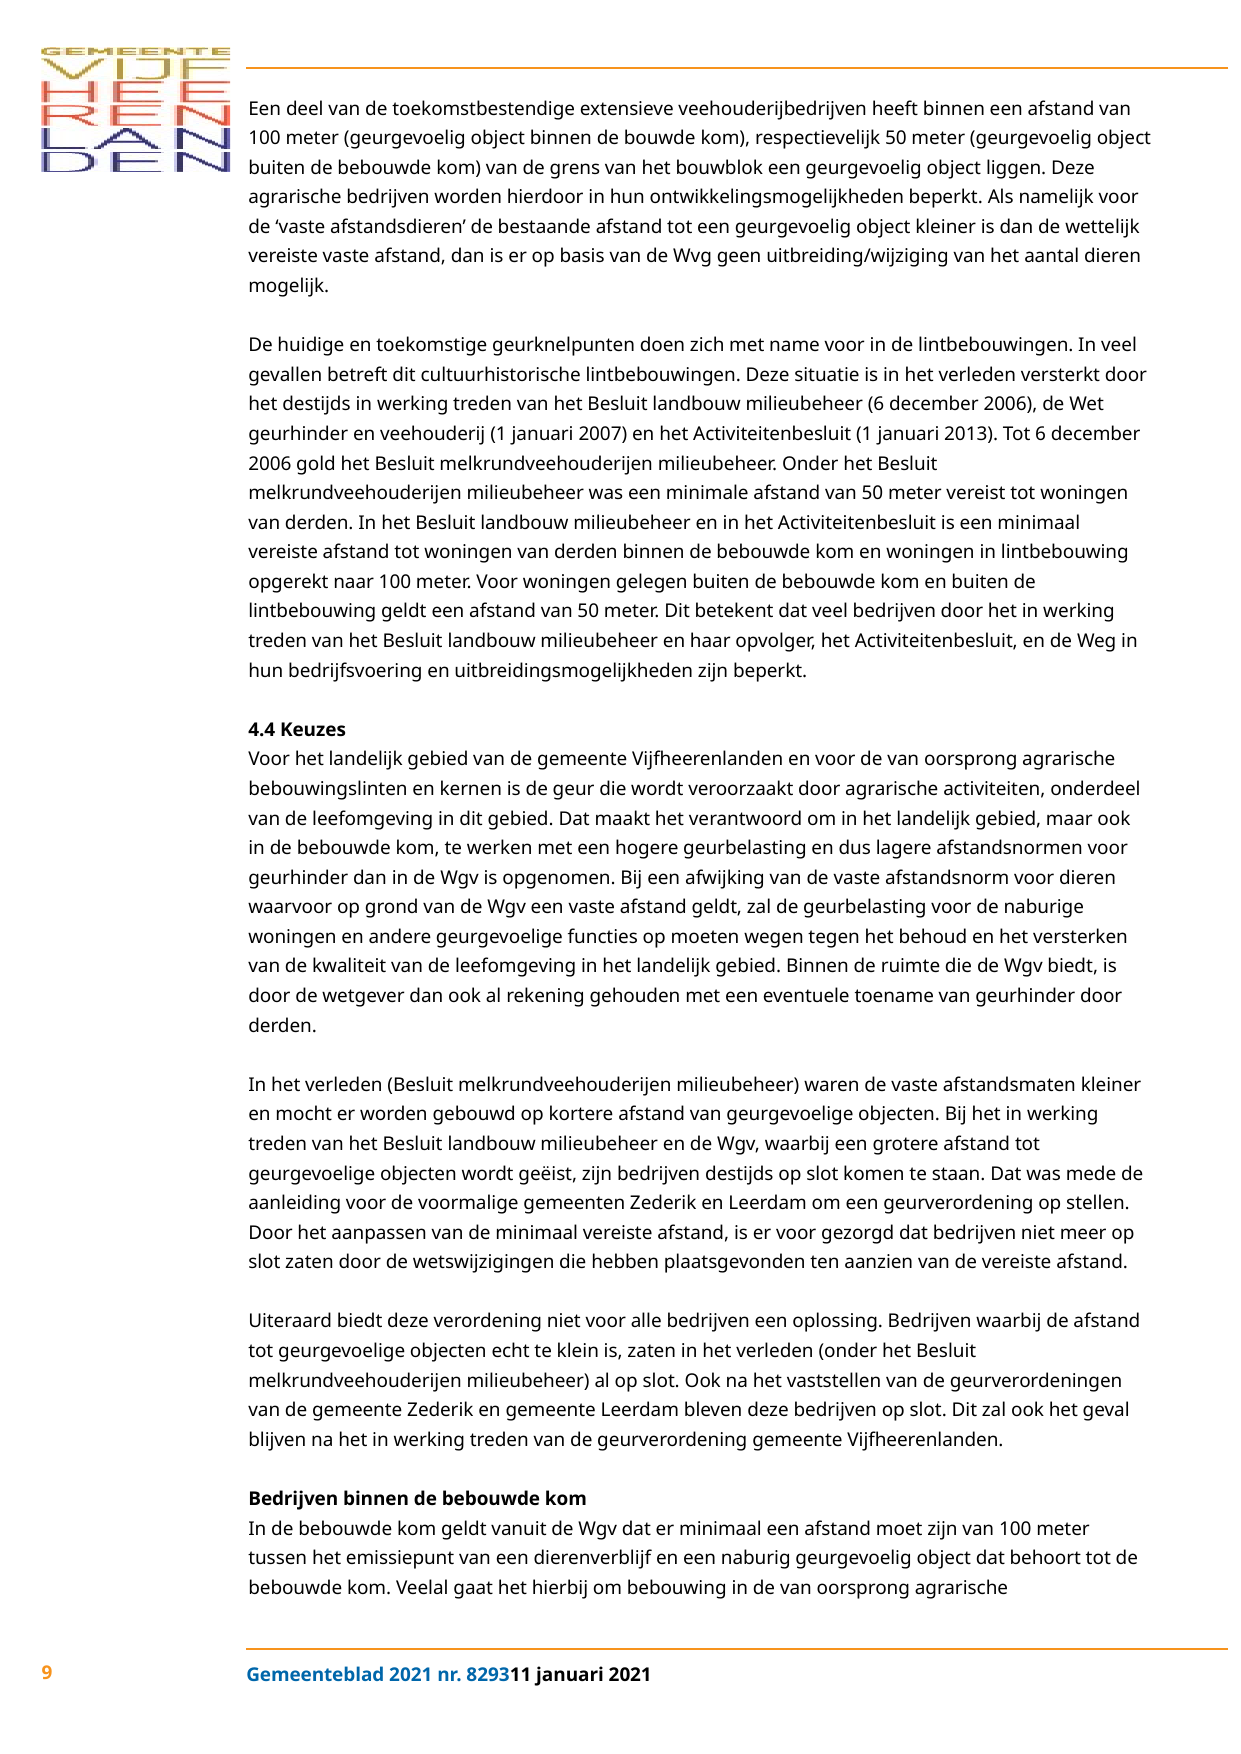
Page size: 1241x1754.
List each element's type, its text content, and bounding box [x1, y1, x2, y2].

picture [41, 47, 231, 172]
text In de bebouwde kom geldt vanuit de Wgv dat er minimaal een afstand moet zijn van 100 meter tussen het emissiepunt van een dierenverblijf en een naburig geurgevoelig object dat behoort tot de bebouwde kom. Veelal gaat het hierbij om bebouwing in de van oorsprong agrarische [248, 1515, 1152, 1600]
text Voor het landelijk gebied van de gemeente Vijfheerenlanden en voor de van oorsprong agrarische bebouwingslinten en kernen is de geur die wordt veroorzaakt door agrarische activiteiten, onderdeel van de leefomgeving in dit gebied. Dat maakt het verantwoord om in het landelijk gebied, maar ook in de bebouwde kom, te werken met een hogere geurbelasting en dus lagere afstandsnormen voor geurhinder dan in de Wgv is opgenomen. Bij een afwijking van de vaste afstandsnorm voor dieren waarvoor op grond van de Wgv een vaste afstand geldt, zal de geurbelasting voor de naburige woningen en andere geurgevoelige functies op moeten wegen tegen het behoud en het versterken van de kwaliteit van de leefomgeving in het landelijk gebied. Binnen de ruimte die de Wgv biedt, is door de wetgever dan ook al rekening gehouden met een eventuele toename van geurhinder door derden. [248, 746, 1152, 1038]
text Uiteraard biedt deze verordening niet voor alle bedrijven een oplossing. Bedrijven waarbij de afstand tot geurgevoelige objecten echt te klein is, zaten in het verleden (onder het Besluit melkrundveehouderijen milieubeheer) al op slot. Ook na het vaststellen van de geurverordeningen van de gemeente Zederik en gemeente Leerdam bleven deze bedrijven op slot. Dit zal ook het geval blijven na het in werking treden van de geurverordening gemeente Vijfheerenlanden. [248, 1308, 1152, 1452]
text Een deel van de toekomstbestendige extensieve veehouderijbedrijven heeft binnen een afstand van 100 meter (geurgevoelig object binnen de bouwde kom), respectievelijk 50 meter (geurgevoelig object buiten de bebouwde kom) van de grens van het bouwblok een geurgevoelig object liggen. Deze agrarische bedrijven worden hierdoor in hun ontwikkelingsmogelijkheden beperkt. Als namelijk voor de ‘vaste afstandsdieren’ de bestaande afstand tot een geurgevoelig object kleiner is dan de wettelijk vereiste vaste afstand, dan is er op basis van de Wvg geen uitbreiding/wijziging van het aantal dieren mogelijk. [248, 95, 1152, 298]
text In het verleden (Besluit melkrundveehouderijen milieubeheer) waren de vaste afstandsmaten kleiner en mocht er worden gebouwd op kortere afstand van geurgevoelige objecten. Bij het in werking treden van het Besluit landbouw milieubeheer en de Wgv, waarbij een grotere afstand tot geurgevoelige objecten wordt geëist, zijn bedrijven destijds op slot komen te staan. Dat was mede de aanleiding voor de voormalige gemeenten Zederik en Leerdam om een geurverordening op stellen. Door het aanpassen van de minimaal vereiste afstand, is er voor gezorgd dat bedrijven niet meer op slot zaten door de wetswijzigingen die hebben plaatsgevonden ten aanzien van de vereiste afstand. [248, 1071, 1152, 1274]
text Bedrijven binnen de bebouwde kom [248, 1485, 1152, 1511]
text 4.4 Keuzes [248, 716, 1152, 742]
text De huidige en toekomstige geurknelpunten doen zich met name voor in de lintbebouwingen. In veel gevallen betreft dit cultuurhistorische lintbebouwingen. Deze situatie is in het verleden versterkt door het destijds in werking treden van het Besluit landbouw milieubeheer (6 december 2006), de Wet geurhinder en veehouderij (1 januari 2007) en het Activiteitenbesluit (1 januari 2013). Tot 6 december 2006 gold het Besluit melkrundveehouderijen milieubeheer. Onder het Besluit melkrundveehouderijen milieubeheer was een minimale afstand van 50 meter vereist tot woningen van derden. In het Besluit landbouw milieubeheer en in het Activiteitenbesluit is een minimaal vereiste afstand tot woningen van derden binnen de bebouwde kom en woningen in lintbebouwing opgerekt naar 100 meter. Voor woningen gelegen buiten de bebouwde kom en buiten de lintbebouwing geldt een afstand van 50 meter. Dit betekent dat veel bedrijven door het in werking treden van het Besluit landbouw milieubeheer en haar opvolger, het Activiteitenbesluit, en de Weg in hun bedrijfsvoering en uitbreidingsmogelijkheden zijn beperkt. [248, 331, 1152, 683]
